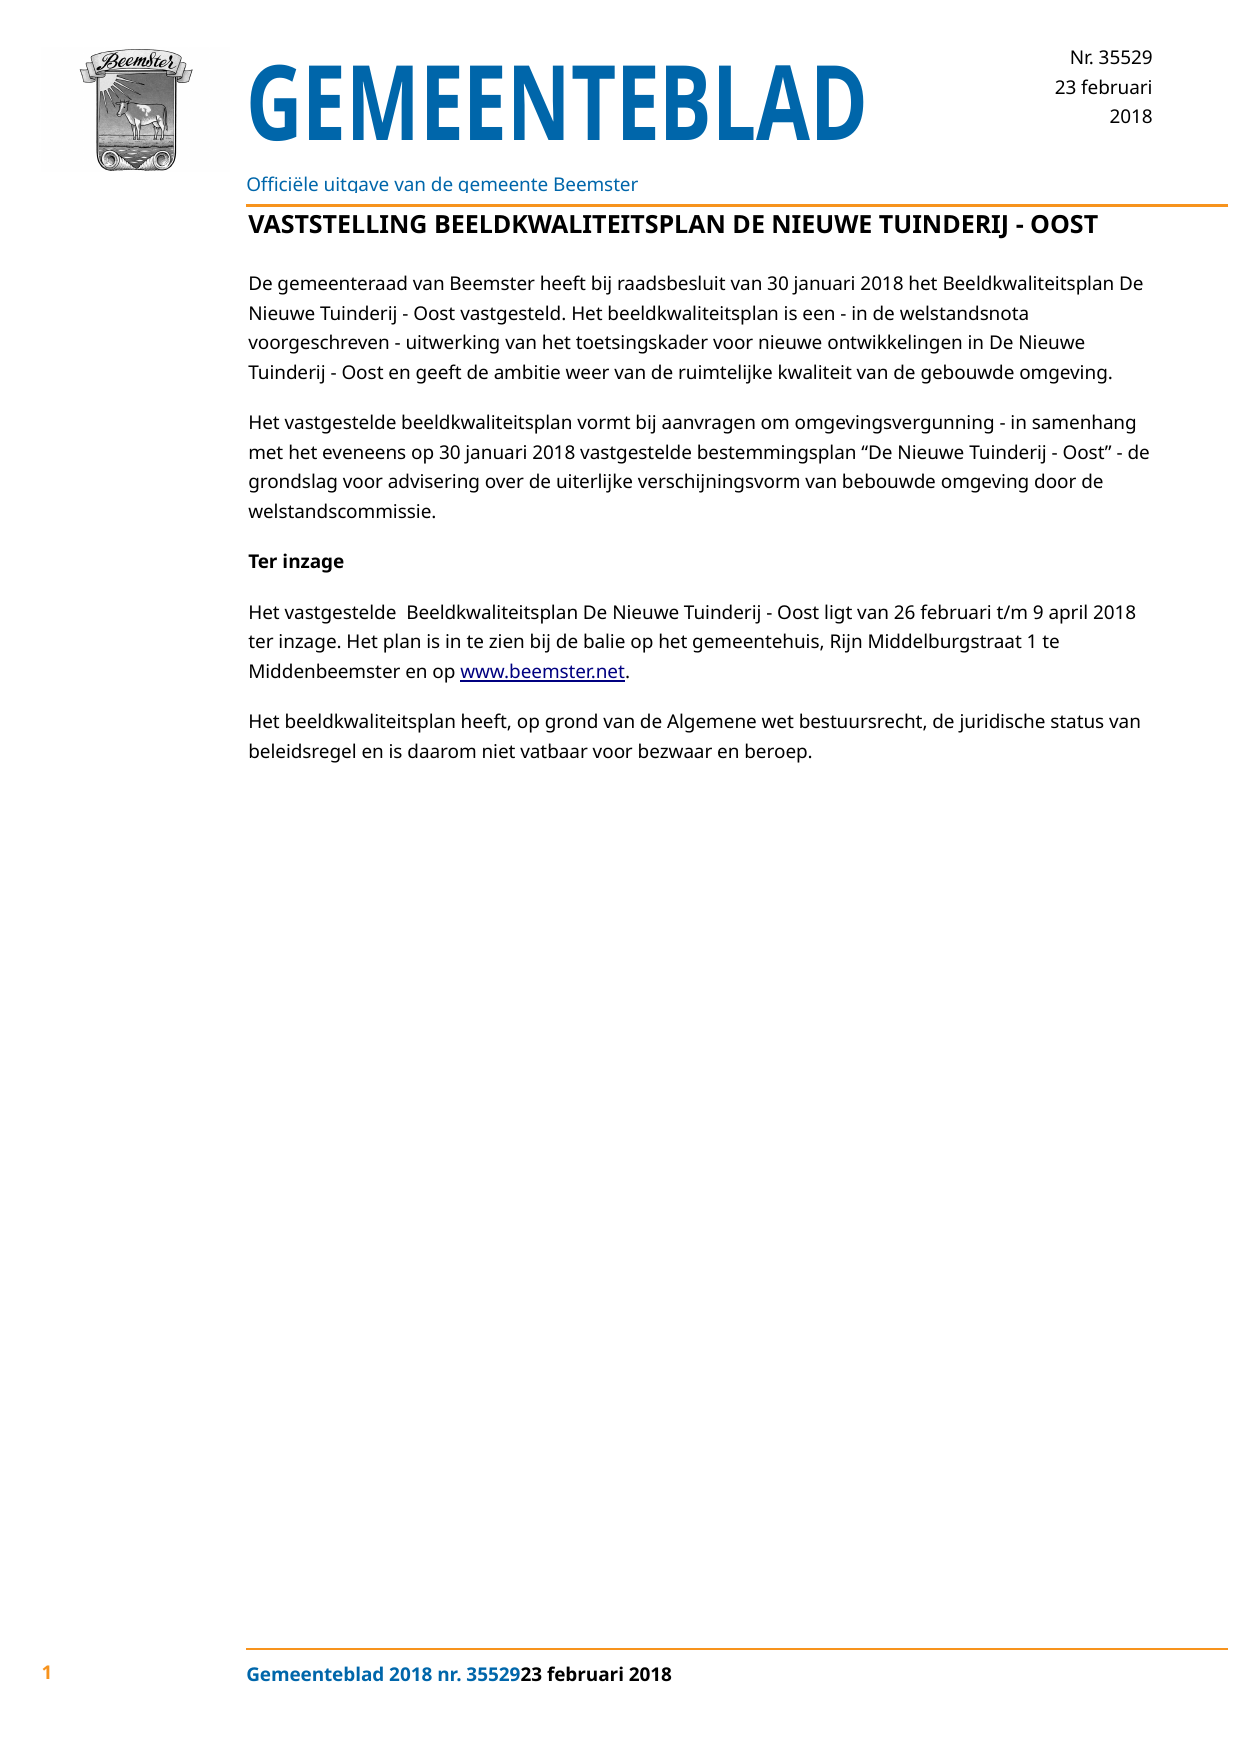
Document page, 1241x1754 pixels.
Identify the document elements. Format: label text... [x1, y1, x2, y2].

text De gemeenteraad van Beemster heeft bij raadsbesluit van 30 januari 2018 het Beeldkwaliteitsplan De Nieuwe Tuinderij - Oost vastgesteld. Het beeldkwaliteitsplan is een - in de welstandsnota voorgeschreven - uitwerking van het toetsingskader voor nieuwe ontwikkelingen in De Nieuwe Tuinderij - Oost en geeft de ambitie weer van de ruimtelijke kwaliteit van de gebouwde omgeving. [248, 270, 1152, 385]
picture [41, 47, 231, 172]
text Het vastgestelde beeldkwaliteitsplan vormt bij aanvragen om omgevingsvergunning - in samenhang met het eveneens op 30 januari 2018 vastgestelde bestemmingsplan “De Nieuwe Tuinderij - Oost” - de grondslag voor advisering over de uiterlijke verschijningsvorm van bebouwde omgeving door de welstandscommissie. [248, 409, 1152, 524]
text VASTSTELLING BEELDKWALITEITSPLAN DE NIEUWE TUINDERIJ - OOST [248, 207, 1152, 241]
text Het beeldkwaliteitsplan heeft, op grond van de Algemene wet bestuursrecht, de juridische status van beleidsregel en is daarom niet vatbaar voor bezwaar en beroep. [248, 709, 1152, 764]
text Ter inzage [248, 549, 1152, 574]
text Het vastgestelde Beeldkwaliteitsplan De Nieuwe Tuinderij - Oost ligt van 26 februari t/m 9 april 2018 ter inzage. Het plan is in te zien bij de balie op het gemeentehuis, Rijn Middelburgstraat 1 te Middenbeemster en op www.beemster.net. [248, 599, 1152, 684]
